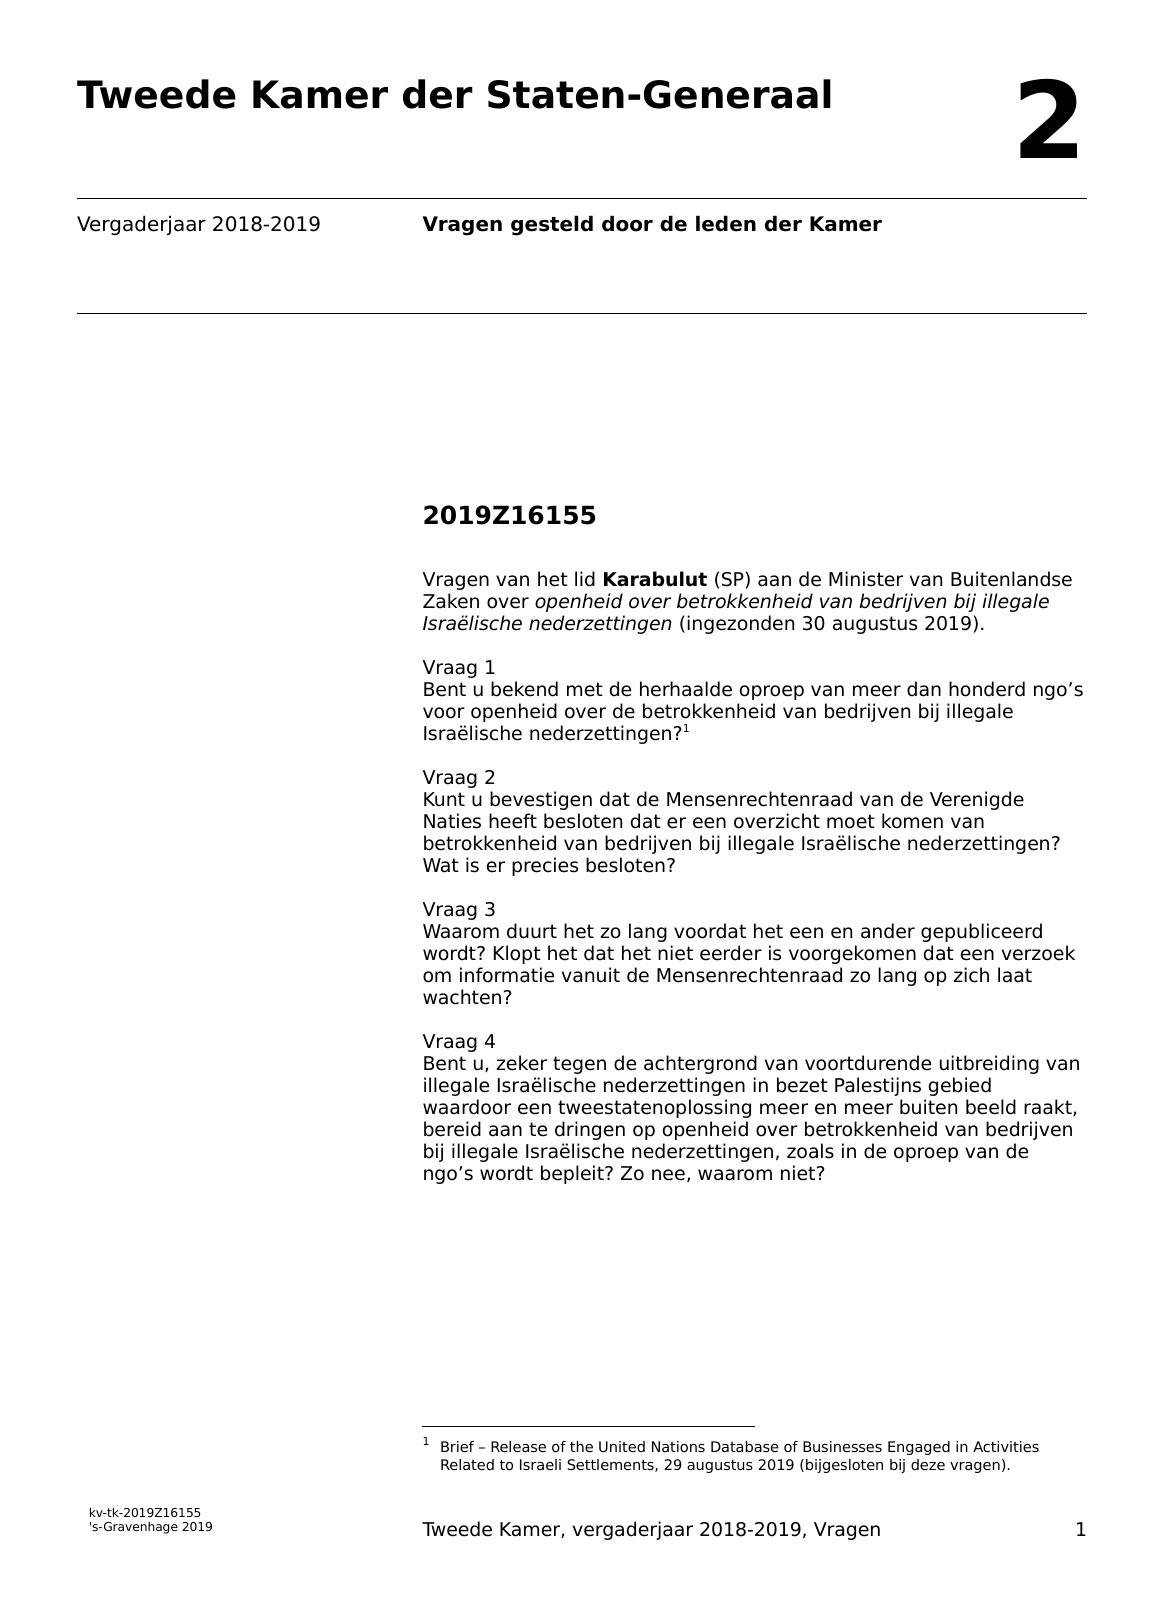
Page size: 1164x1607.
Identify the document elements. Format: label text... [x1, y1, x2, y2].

text 2019Z16155 [422, 501, 1087, 531]
table_header Tweede Kamer der Staten-Generaal [77, 59, 886, 198]
text Vraag 3 [422, 899, 1087, 921]
text Vraag 4 [422, 1031, 1087, 1053]
text Vraag 1 [422, 657, 1087, 679]
text Kunt u bevestigen dat de Mensenrechtenraad van de Verenigde Naties heeft besloten dat er een overzicht moet komen van betrokkenheid van bedrijven bij illegale Israëlische nederzettingen? Wat is er precies besloten? [422, 789, 1087, 877]
text Bent u bekend met de herhaalde oproep van meer dan honderd ngo’s voor openheid over de betrokkenheid van bedrijven bij illegale Israëlische nederzettingen? [422, 679, 1087, 745]
text 's-Gravenhage 2019 [88, 1520, 323, 1534]
table_cell Vergaderjaar 2018-2019 [77, 199, 422, 313]
text Vraag 2 [422, 767, 1087, 789]
text Waarom duurt het zo lang voordat het een en ander gepubliceerd wordt? Klopt het dat het niet eerder is voorgekomen dat een verzoek om informatie vanuit de Mensenrechtenraad zo lang op zich laat wachten? [422, 921, 1087, 1009]
text Brief – Release of the United Nations Database of Businesses Engaged in Activities Related to Israeli Settlements, 29 augustus 2019 (bijgesloten bij deze vragen). [422, 1435, 1087, 1474]
text kv-tk-2019Z16155 [88, 1506, 323, 1520]
text Vragen van het lid Karabulut (SP) aan de Minister van Buitenlandse Zaken over openheid over betrokkenheid van bedrijven bij illegale Israëlische nederzettingen (ingezonden 30 augustus 2019). [422, 569, 1087, 635]
text Bent u, zeker tegen de achtergrond van voortdurende uitbreiding van illegale Israëlische nederzettingen in bezet Palestijns gebied waardoor een tweestatenoplossing meer en meer buiten beeld raakt, bereid aan te dringen op openheid over betrokkenheid van bedrijven bij illegale Israëlische nederzettingen, zoals in de oproep van de ngo’s wordt bepleit? Zo nee, waarom niet? [422, 1053, 1087, 1185]
table_header 2 [886, 59, 1087, 198]
table_cell Vragen gesteld door de leden der Kamer [422, 199, 1087, 313]
